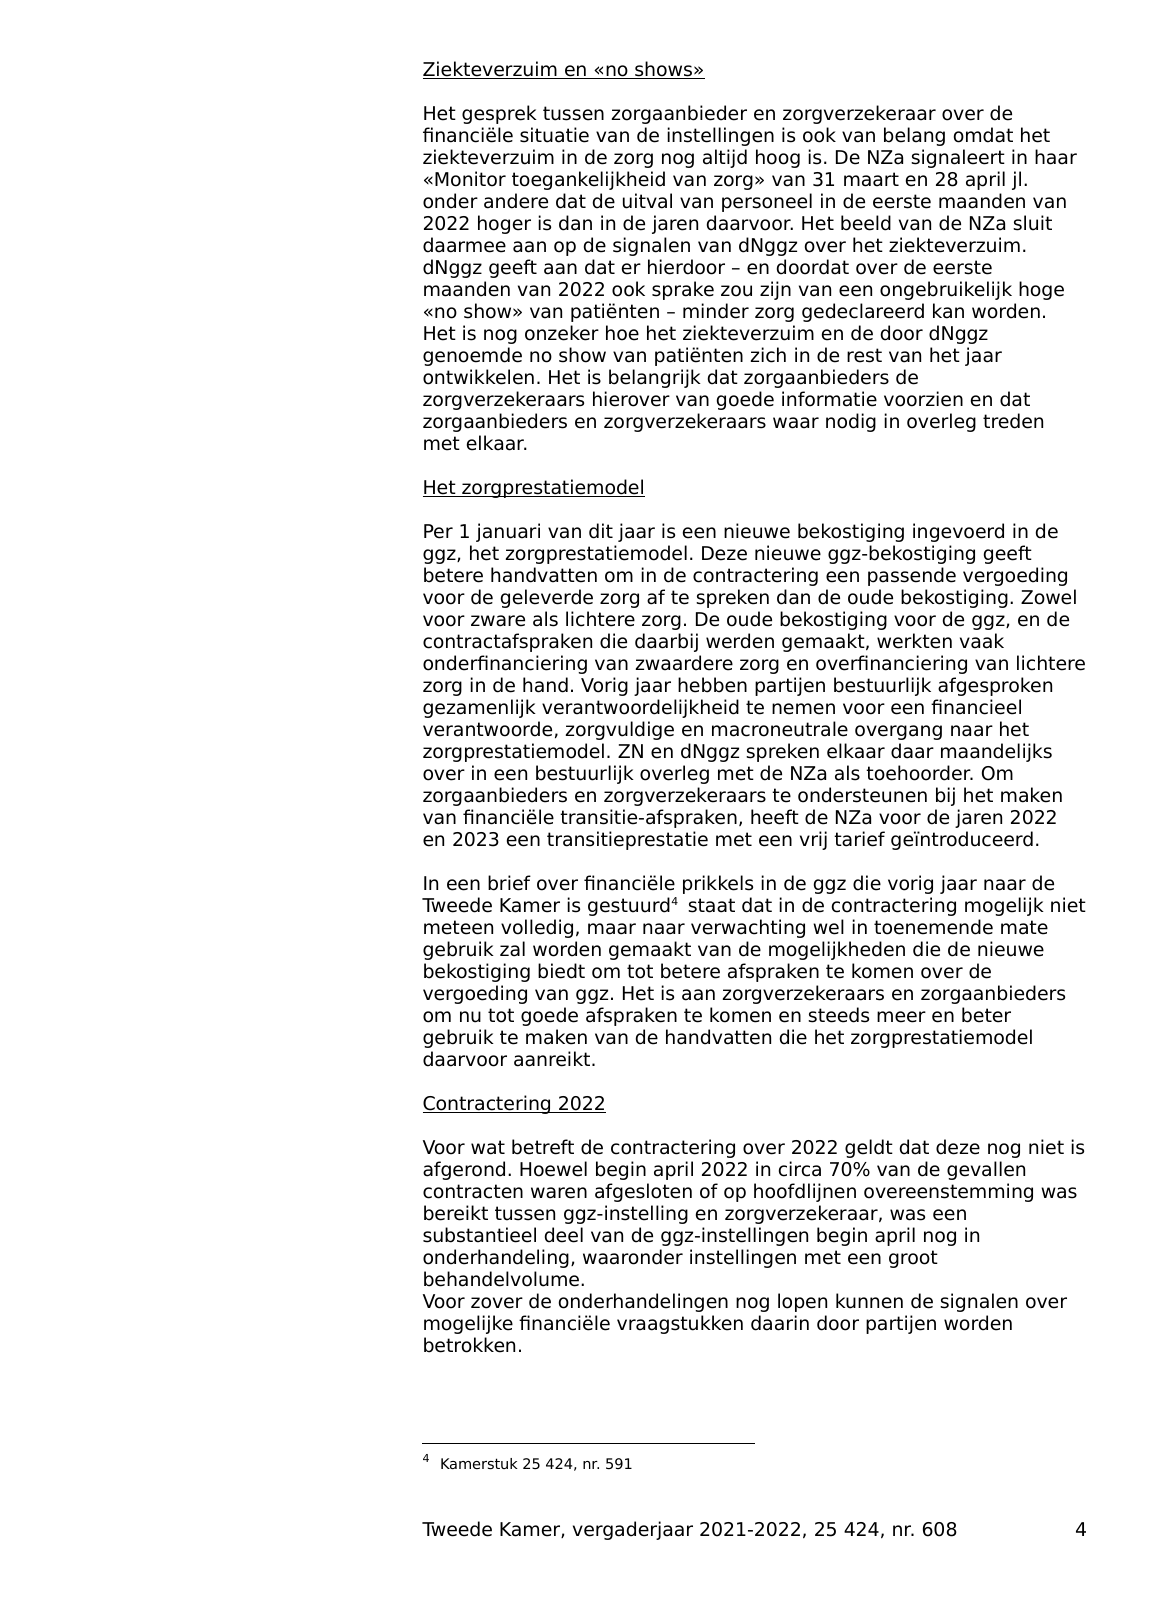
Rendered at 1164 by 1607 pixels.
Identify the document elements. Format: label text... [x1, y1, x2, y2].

text Het gesprek tussen zorgaanbieder en zorgverzekeraar over de financiële situatie van de instellingen is ook van belang omdat het ziekteverzuim in de zorg nog altijd hoog is. De NZa signaleert in haar «Monitor toegankelijkheid van zorg» van 31 maart en 28 april jl. onder andere dat de uitval van personeel in de eerste maanden van 2022 hoger is dan in de jaren daarvoor. Het beeld van de NZa sluit daarmee aan op de signalen van dNggz over het ziekteverzuim. dNggz geeft aan dat er hierdoor – en doordat over de eerste maanden van 2022 ook sprake zou zijn van een ongebruikelijk hoge «no show» van patiënten – minder zorg gedeclareerd kan worden. Het is nog onzeker hoe het ziekteverzuim en de door dNggz genoemde no show van patiënten zich in de rest van het jaar ontwikkelen. Het is belangrijk dat zorgaanbieders de zorgverzekeraars hierover van goede informatie voorzien en dat zorgaanbieders en zorgverzekeraars waar nodig in overleg treden met elkaar. [422, 103, 1087, 455]
text Per 1 januari van dit jaar is een nieuwe bekostiging ingevoerd in de ggz, het zorgprestatiemodel. Deze nieuwe ggz-bekostiging geeft betere handvatten om in de contractering een passende vergoeding voor de geleverde zorg af te spreken dan de oude bekostiging. Zowel voor zware als lichtere zorg. De oude bekostiging voor de ggz, en de contractafspraken die daarbij werden gemaakt, werkten vaak onderfinanciering van zwaardere zorg en overfinanciering van lichtere zorg in de hand. Vorig jaar hebben partijen bestuurlijk afgesproken gezamenlijk verantwoordelijkheid te nemen voor een financieel verantwoorde, zorgvuldige en macroneutrale overgang naar het zorgprestatiemodel. ZN en dNggz spreken elkaar daar maandelijks over in een bestuurlijk overleg met de NZa als toehoorder. Om zorgaanbieders en zorgverzekeraars te ondersteunen bij het maken van financiële transitie-afspraken, heeft de NZa voor de jaren 2022 en 2023 een transitieprestatie met een vrij tarief geïntroduceerd. [422, 521, 1087, 851]
text Kamerstuk 25 424, nr. 591 [422, 1452, 1087, 1474]
subtitle Ziekteverzuim en «no shows» [422, 59, 1087, 81]
subtitle Het zorgprestatiemodel [422, 477, 1087, 499]
text Voor zover de onderhandelingen nog lopen kunnen de signalen over mogelijke financiële vraagstukken daarin door partijen worden betrokken. [422, 1291, 1087, 1357]
text Voor wat betreft de contractering over 2022 geldt dat deze nog niet is afgerond. Hoewel begin april 2022 in circa 70% van de gevallen contracten waren afgesloten of op hoofdlijnen overeenstemming was bereikt tussen ggz-instelling en zorgverzekeraar, was een substantieel deel van de ggz-instellingen begin april nog in onderhandeling, waaronder instellingen met een groot behandelvolume. [422, 1137, 1087, 1291]
subtitle Contractering 2022 [422, 1093, 1087, 1115]
text In een brief over financiële prikkels in de ggz die vorig jaar naar de Tweede Kamer is gestuurd staat dat in de contractering mogelijk niet meteen volledig, maar naar verwachting wel in toenemende mate gebruik zal worden gemaakt van de mogelijkheden die de nieuwe bekostiging biedt om tot betere afspraken te komen over de vergoeding van ggz. Het is aan zorgverzekeraars en zorgaanbieders om nu tot goede afspraken te komen en steeds meer en beter gebruik te maken van de handvatten die het zorgprestatiemodel daarvoor aanreikt. [422, 873, 1087, 1071]
